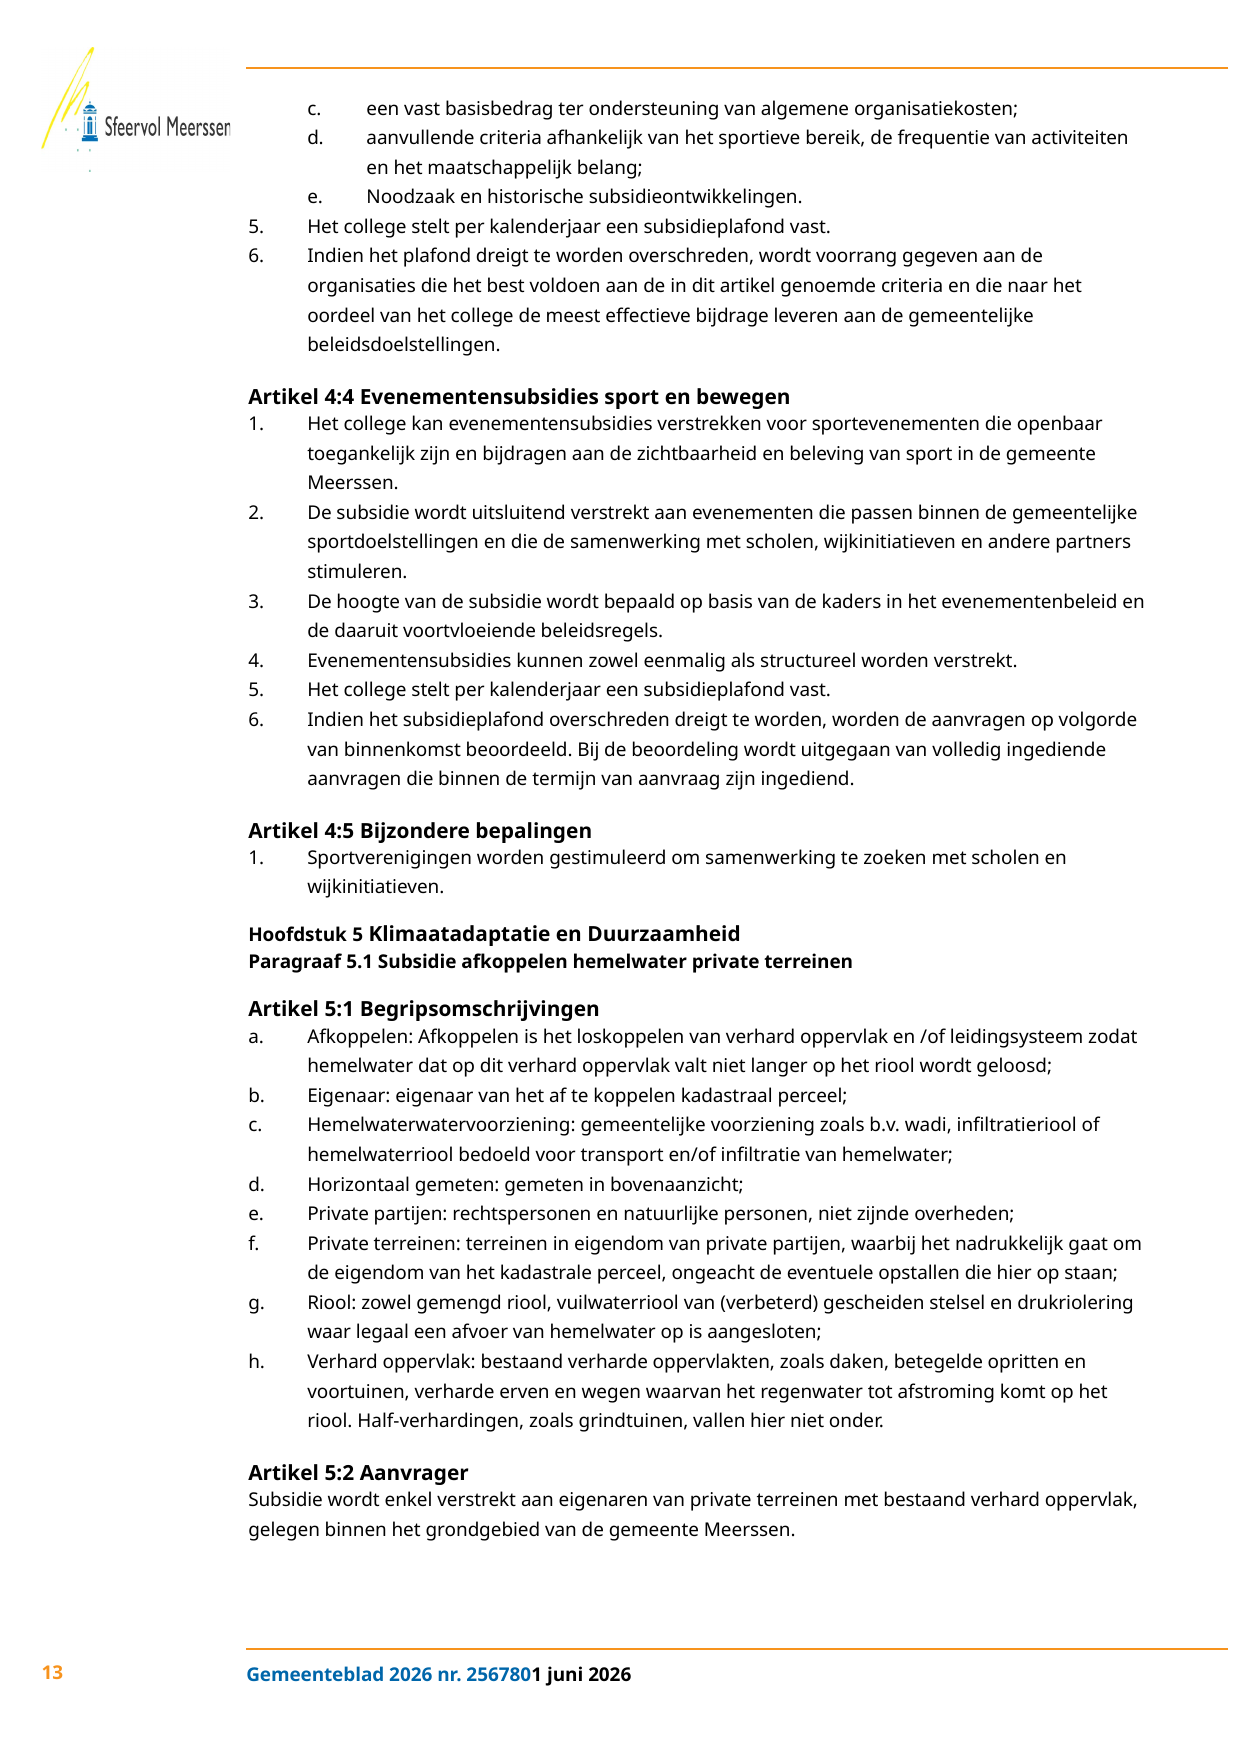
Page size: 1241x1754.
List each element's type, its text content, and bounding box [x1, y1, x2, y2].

picture [41, 47, 231, 172]
list Horizontaal gemeten: gemeten in bovenaanzicht; [248, 1171, 1152, 1196]
text Artikel 4:4 Evenementensubsidies sport en bewegen [248, 382, 1152, 410]
text Hoofdstuk 5 Klimaatadaptatie en Duurzaamheid [248, 919, 1152, 948]
list Noodzaak en historische subsidieontwikkelingen. [307, 183, 1152, 209]
list De subsidie wordt uitsluitend verstrekt aan evenementen die passen binnen de gemeentelijke sportdoelstellingen en die de samenwerking met scholen, wijkinitiatieven en andere partners stimuleren. [248, 499, 1152, 584]
list Het college kan evenementensubsidies verstrekken voor sportevenementen die openbaar toegankelijk zijn en bijdragen aan de zichtbaarheid en beleving van sport in de gemeente Meerssen. [248, 410, 1152, 495]
list De hoogte van de subsidie wordt bepaald op basis van de kaders in het evenementenbeleid en de daaruit voortvloeiende beleidsregels. [248, 588, 1152, 643]
list Indien het subsidieplafond overschreden dreigt te worden, worden de aanvragen op volgorde van binnenkomst beoordeeld. Bij de beoordeling wordt uitgegaan van volledig ingediende aanvragen die binnen de termijn van aanvraag zijn ingediend. [248, 706, 1152, 791]
list Indien het plafond dreigt te worden overschreden, wordt voorrang gegeven aan de organisaties die het best voldoen aan de in dit artikel genoemde criteria en die naar het oordeel van het college de meest effectieve bijdrage leveren aan de gemeentelijke beleidsdoelstellingen. [248, 243, 1152, 357]
list Verhard oppervlak: bestaand verharde oppervlakten, zoals daken, betegelde opritten en voortuinen, verharde erven en wegen waarvan het regenwater tot afstroming komt op het riool. Half-verhardingen, zoals grindtuinen, vallen hier niet onder. [248, 1348, 1152, 1433]
text Paragraaf 5.1 Subsidie afkoppelen hemelwater private terreinen [248, 948, 1152, 973]
list Private partijen: rechtspersonen en natuurlijke personen, niet zijnde overheden; [248, 1200, 1152, 1226]
text Subsidie wordt enkel verstrekt aan eigenaren van private terreinen met bestaand verhard oppervlak, gelegen binnen het grondgebied van de gemeente Meerssen. [248, 1486, 1152, 1542]
text Artikel 5:2 Aanvrager [248, 1458, 1152, 1486]
list Het college stelt per kalenderjaar een subsidieplafond vast. [248, 677, 1152, 702]
list aanvullende criteria afhankelijk van het sportieve bereik, de frequentie van activiteiten en het maatschappelijk belang; [307, 124, 1152, 180]
text Artikel 4:5 Bijzondere bepalingen [248, 816, 1152, 844]
list Het college stelt per kalenderjaar een subsidieplafond vast. [248, 213, 1152, 239]
list Afkoppelen: Afkoppelen is het loskoppelen van verhard oppervlak en /of leidingsysteem zodat hemelwater dat op dit verhard oppervlak valt niet langer op het riool wordt geloosd; [248, 1023, 1152, 1078]
text Artikel 5:1 Begripsomschrijvingen [248, 994, 1152, 1023]
list Eigenaar: eigenaar van het af te koppelen kadastraal perceel; [248, 1082, 1152, 1108]
list een vast basisbedrag ter ondersteuning van algemene organisatiekosten; [307, 95, 1152, 121]
list Riool: zowel gemengd riool, vuilwaterriool van (verbeterd) gescheiden stelsel en drukriolering waar legaal een afvoer van hemelwater op is aangesloten; [248, 1289, 1152, 1344]
list Sportverenigingen worden gestimuleerd om samenwerking te zoeken met scholen en wijkinitiatieven. [248, 844, 1152, 899]
list Evenementensubsidies kunnen zowel eenmalig als structureel worden verstrekt. [248, 647, 1152, 673]
list Hemelwaterwatervoorziening: gemeentelijke voorziening zoals b.v. wadi, infiltratieriool of hemelwaterriool bedoeld voor transport en/of infiltratie van hemelwater; [248, 1112, 1152, 1167]
list Private terreinen: terreinen in eigendom van private partijen, waarbij het nadrukkelijk gaat om de eigendom van het kadastrale perceel, ongeacht de eventuele opstallen die hier op staan; [248, 1230, 1152, 1285]
